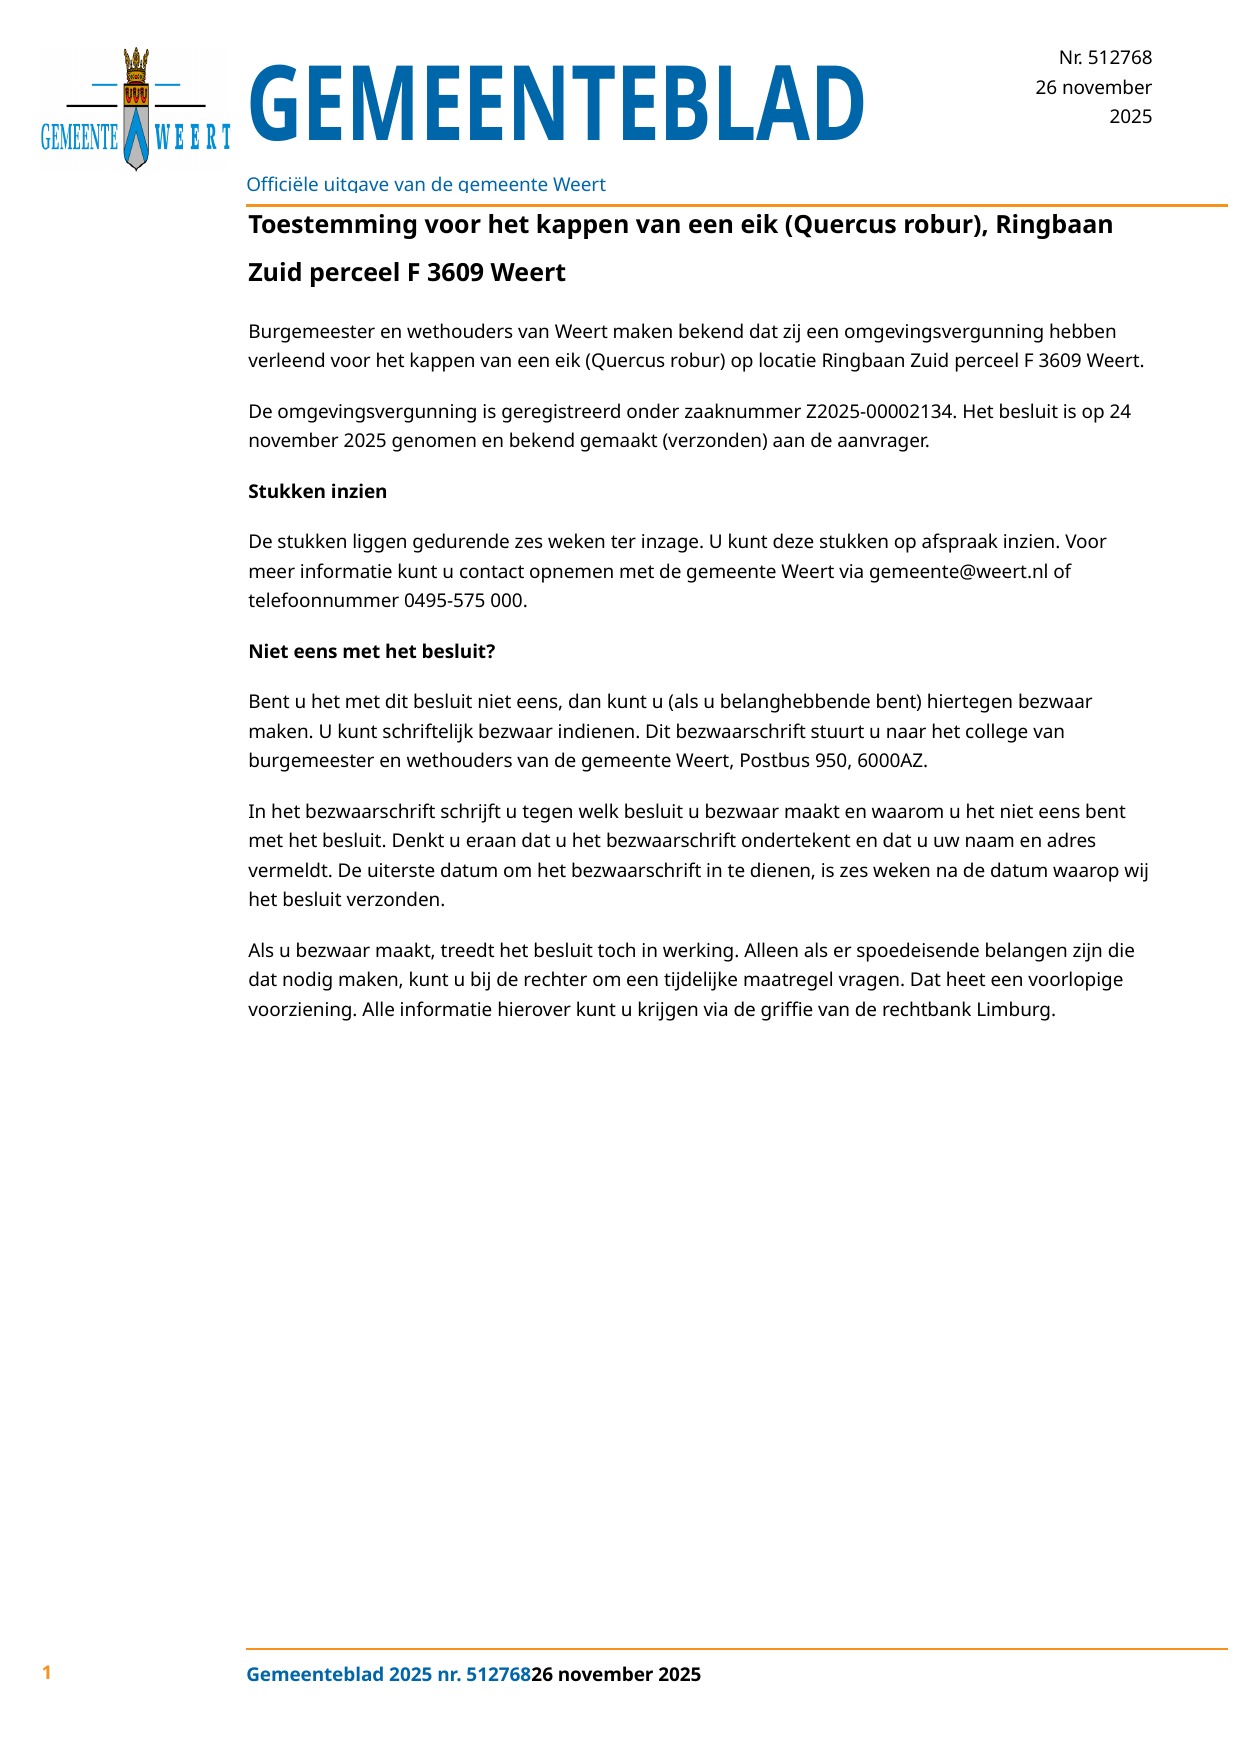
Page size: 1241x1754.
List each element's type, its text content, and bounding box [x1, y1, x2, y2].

text Bent u het met dit besluit niet eens, dan kunt u (als u belanghebbende bent) hiertegen bezwaar maken. U kunt schriftelijk bezwaar indienen. Dit bezwaarschrift stuurt u naar het college van burgemeester en wethouders van de gemeente Weert, Postbus 950, 6000AZ. [248, 688, 1152, 773]
picture [41, 47, 231, 172]
text Toestemming voor het kappen van een eik (Quercus robur), Ringbaan Zuid perceel F 3609 Weert [248, 207, 1152, 288]
text In het bezwaarschrift schrijft u tegen welk besluit u bezwaar maakt en waarom u het niet eens bent met het besluit. Denkt u eraan dat u het bezwaarschrift ondertekent en dat u uw naam en adres vermeldt. De uiterste datum om het bezwaarschrift in te dienen, is zes weken na de datum waarop wij het besluit verzonden. [248, 798, 1152, 912]
text Burgemeester en wethouders van Weert maken bekend dat zij een omgevingsvergunning hebben verleend voor het kappen van een eik (Quercus robur) op locatie Ringbaan Zuid perceel F 3609 Weert. [248, 318, 1152, 373]
text Niet eens met het besluit? [248, 638, 1152, 664]
text Als u bezwaar maakt, treedt het besluit toch in werking. Alleen als er spoedeisende belangen zijn die dat nodig maken, kunt u bij de rechter om een tijdelijke maatregel vragen. Dat heet een voorlopige voorziening. Alle informatie hierover kunt u krijgen via de griffie van de rechtbank Limburg. [248, 937, 1152, 1022]
text Stukken inzien [248, 478, 1152, 504]
text De stukken liggen gedurende zes weken ter inzage. U kunt deze stukken op afspraak inzien. Voor meer informatie kunt u contact opnemen met de gemeente Weert via gemeente@weert.nl of telefoonnummer 0495-575 000. [248, 528, 1152, 613]
text De omgevingsvergunning is geregistreerd onder zaaknummer Z2025-00002134. Het besluit is op 24 november 2025 genomen en bekend gemaakt (verzonden) aan de aanvrager. [248, 398, 1152, 453]
